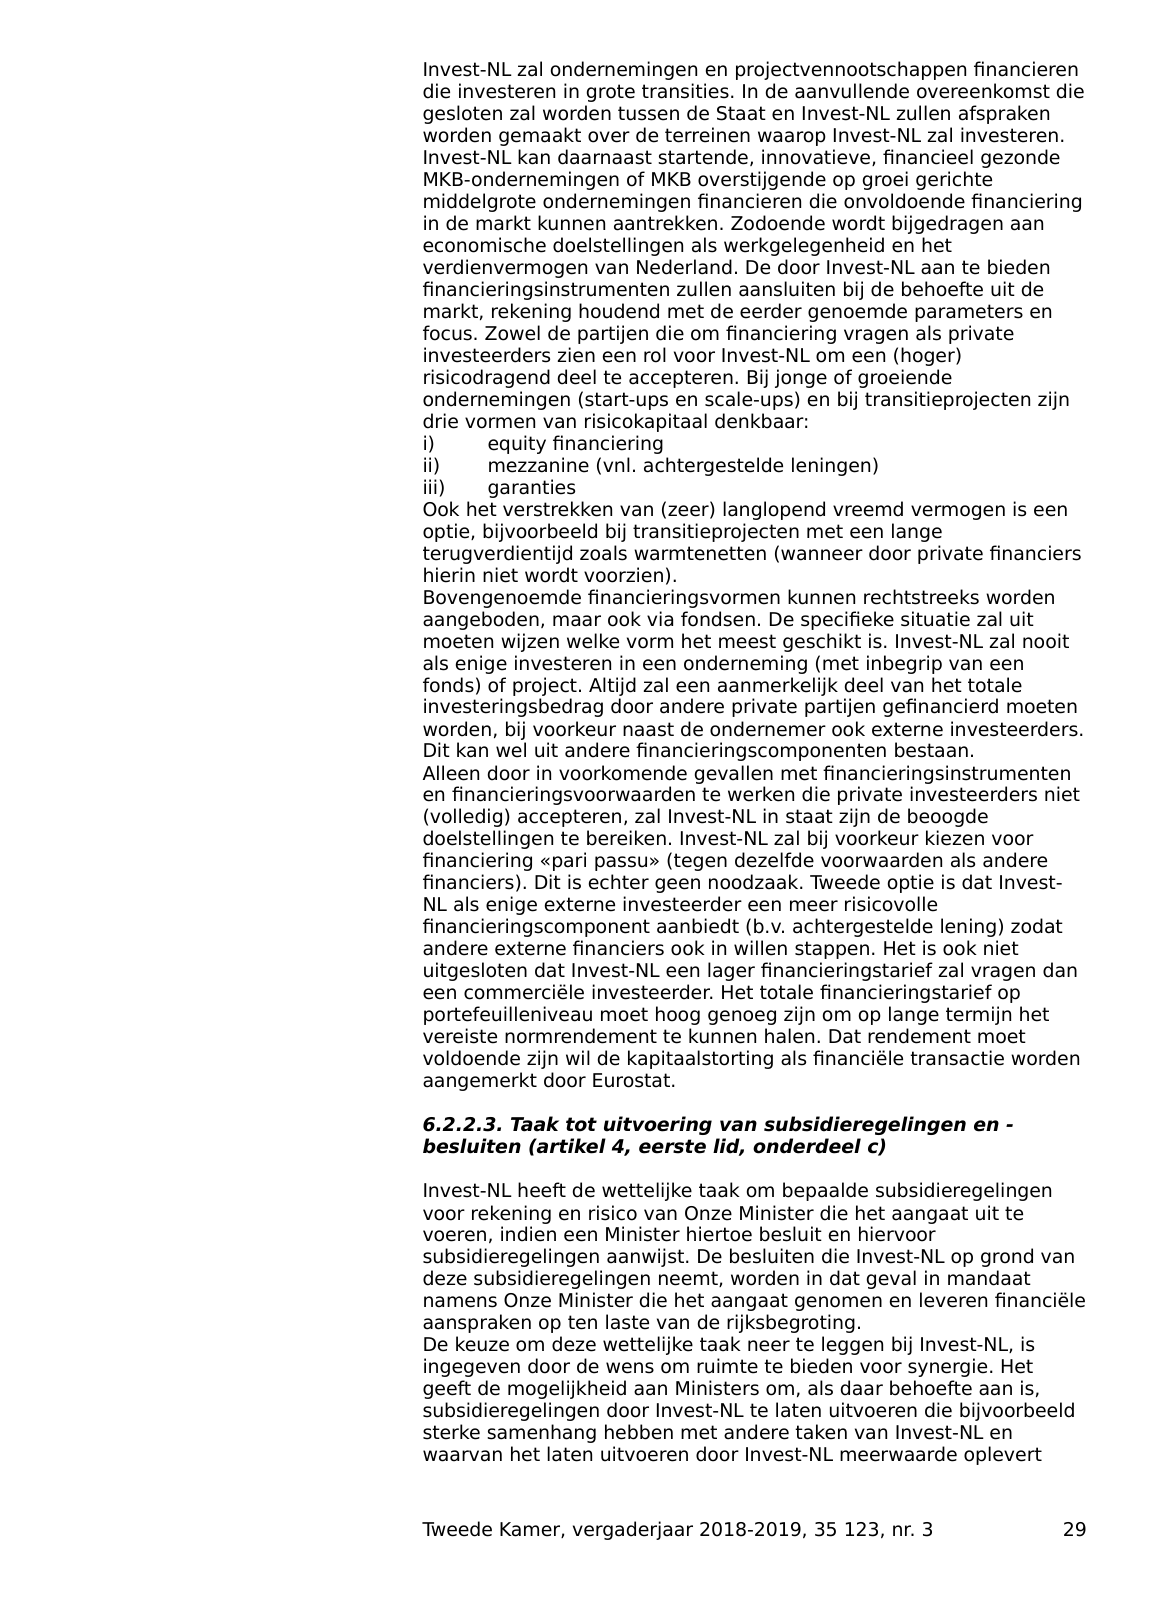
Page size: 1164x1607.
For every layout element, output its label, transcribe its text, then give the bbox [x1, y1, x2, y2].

text Invest-NL heeft de wettelijke taak om bepaalde subsidieregelingen voor rekening en risico van Onze Minister die het aangaat uit te voeren, indien een Minister hiertoe besluit en hiervoor subsidieregelingen aanwijst. De besluiten die Invest-NL op grond van deze subsidieregelingen neemt, worden in dat geval in mandaat namens Onze Minister die het aangaat genomen en leveren financiële aanspraken op ten laste van de rijksbegroting. [422, 1180, 1087, 1334]
subtitle 6.2.2.3. Taak tot uitvoering van subsidieregelingen en -besluiten (artikel 4, eerste lid, onderdeel c) [422, 1114, 1087, 1158]
text Invest-NL zal ondernemingen en projectvennootschappen financieren die investeren in grote transities. In de aanvullende overeenkomst die gesloten zal worden tussen de Staat en Invest-NL zullen afspraken worden gemaakt over de terreinen waarop Invest-NL zal investeren. [422, 59, 1087, 147]
text Bovengenoemde financieringsvormen kunnen rechtstreeks worden aangeboden, maar ook via fondsen. De specifieke situatie zal uit moeten wijzen welke vorm het meest geschikt is. Invest-NL zal nooit als enige investeren in een onderneming (met inbegrip van een fonds) of project. Altijd zal een aanmerkelijk deel van het totale investeringsbedrag door andere private partijen gefinancierd moeten worden, bij voorkeur naast de ondernemer ook externe investeerders. Dit kan wel uit andere financieringscomponenten bestaan. [422, 587, 1087, 762]
text De keuze om deze wettelijke taak neer te leggen bij Invest-NL, is ingegeven door de wens om ruimte te bieden voor synergie. Het geeft de mogelijkheid aan Ministers om, als daar behoefte aan is, subsidieregelingen door Invest-NL te laten uitvoeren die bijvoorbeeld sterke samenhang hebben met andere taken van Invest-NL en waarvan het laten uitvoeren door Invest-NL meerwaarde oplevert [422, 1334, 1087, 1466]
text Invest-NL kan daarnaast startende, innovatieve, financieel gezonde MKB-ondernemingen of MKB overstijgende op groei gerichte middelgrote ondernemingen financieren die onvoldoende financiering in de markt kunnen aantrekken. Zodoende wordt bijgedragen aan economische doelstellingen als werkgelegenheid en het verdienvermogen van Nederland. De door Invest-NL aan te bieden financieringsinstrumenten zullen aansluiten bij de behoefte uit de markt, rekening houdend met de eerder genoemde parameters en focus. Zowel de partijen die om financiering vragen als private investeerders zien een rol voor Invest-NL om een (hoger) risicodragend deel te accepteren. Bij jonge of groeiende ondernemingen (start-ups en scale-ups) en bij transitieprojecten zijn drie vormen van risicokapitaal denkbaar: [422, 147, 1087, 433]
text iii) garanties [422, 477, 1087, 499]
text Alleen door in voorkomende gevallen met financieringsinstrumenten en financieringsvoorwaarden te werken die private investeerders niet (volledig) accepteren, zal Invest-NL in staat zijn de beoogde doelstellingen te bereiken. Invest-NL zal bij voorkeur kiezen voor financiering «pari passu» (tegen dezelfde voorwaarden als andere financiers). Dit is echter geen noodzaak. Tweede optie is dat Invest-NL als enige externe investeerder een meer risicovolle financieringscomponent aanbiedt (b.v. achtergestelde lening) zodat andere externe financiers ook in willen stappen. Het is ook niet uitgesloten dat Invest-NL een lager financieringstarief zal vragen dan een commerciële investeerder. Het totale financieringstarief op portefeuilleniveau moet hoog genoeg zijn om op lange termijn het vereiste normrendement te kunnen halen. Dat rendement moet voldoende zijn wil de kapitaalstorting als financiële transactie worden aangemerkt door Eurostat. [422, 762, 1087, 1092]
text ii) mezzanine (vnl. achtergestelde leningen) [422, 455, 1087, 477]
text Ook het verstrekken van (zeer) langlopend vreemd vermogen is een optie, bijvoorbeeld bij transitieprojecten met een lange terugverdientijd zoals warmtenetten (wanneer door private financiers hierin niet wordt voorzien). [422, 499, 1087, 587]
text i) equity financiering [422, 433, 1087, 455]
